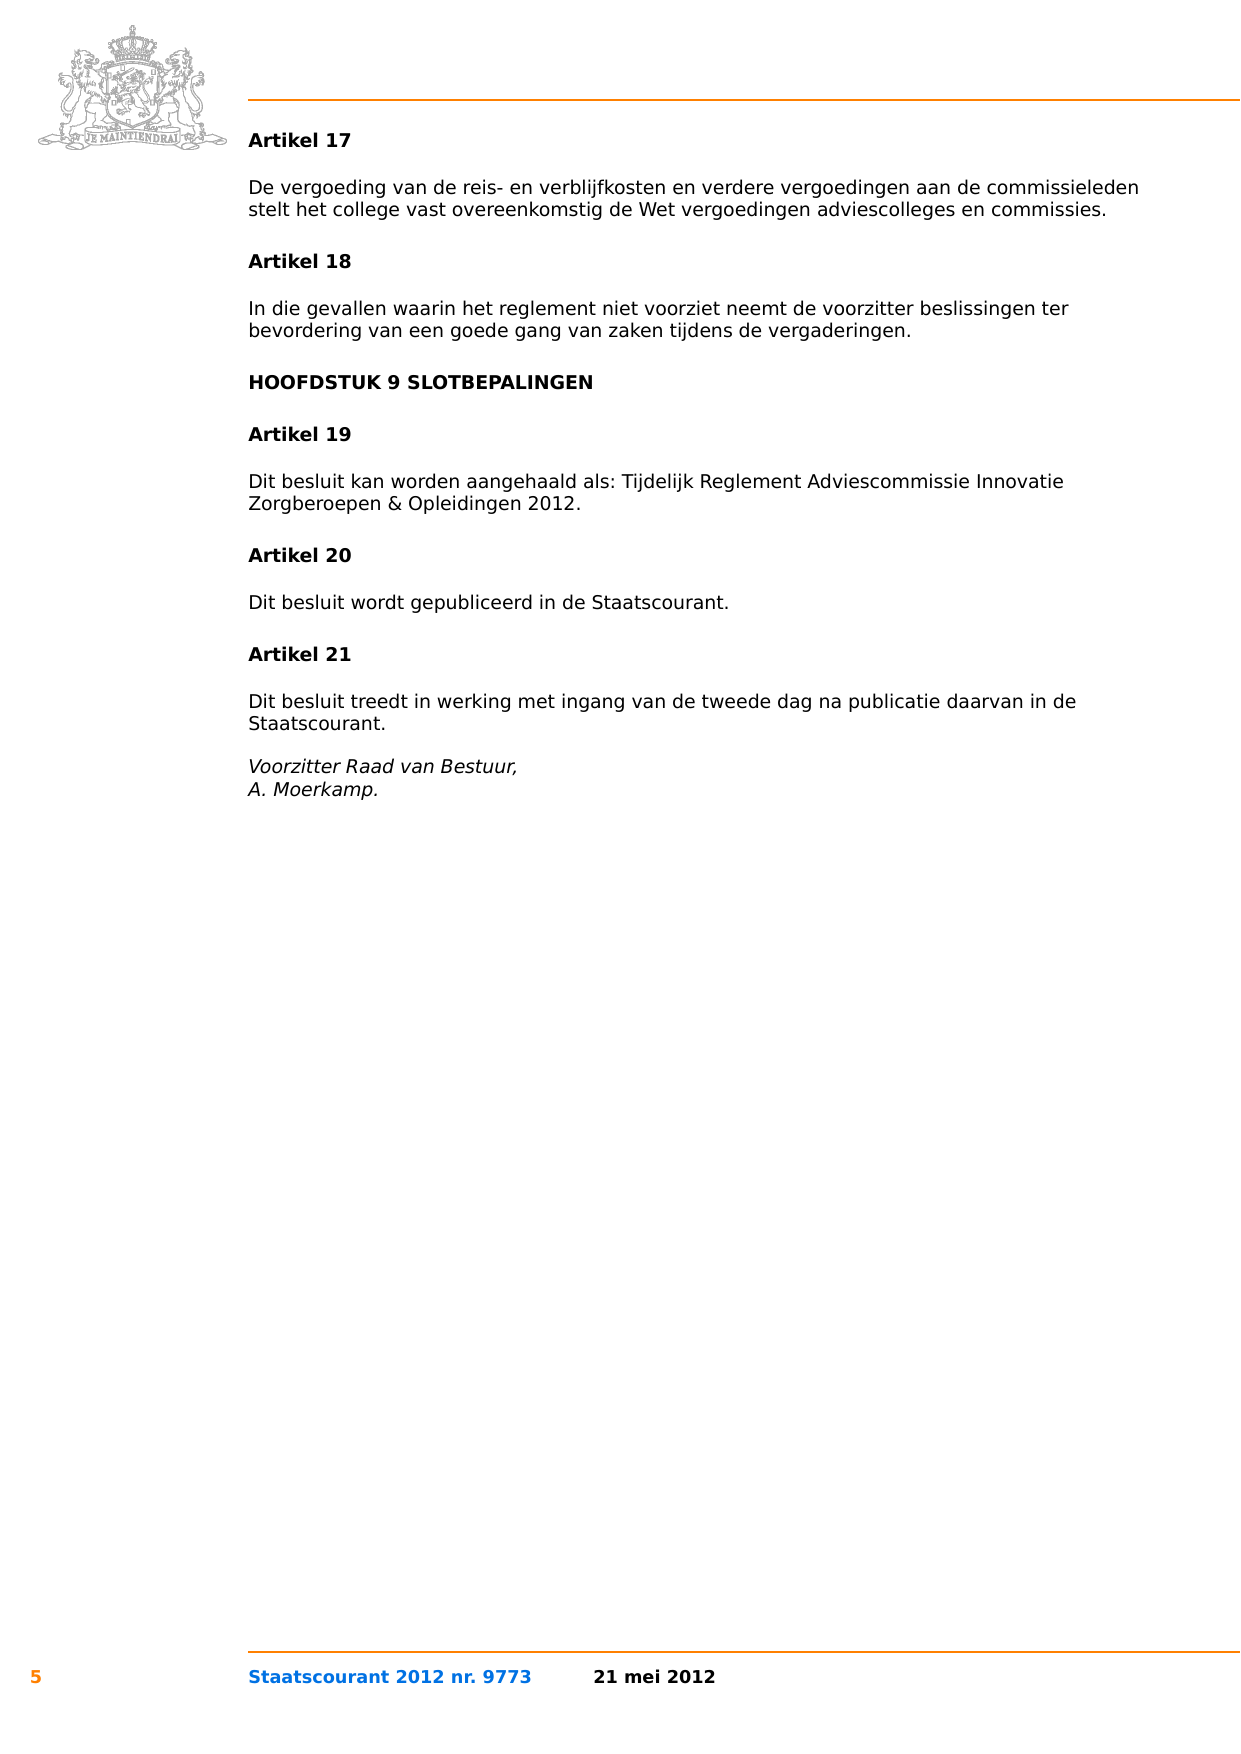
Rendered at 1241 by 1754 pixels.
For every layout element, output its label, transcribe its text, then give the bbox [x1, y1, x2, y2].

text In die gevallen waarin het reglement niet voorziet neemt de voorzitter beslissingen ter bevordering van een goede gang van zaken tijdens de vergaderingen. [248, 298, 1163, 342]
text Dit besluit wordt gepubliceerd in de Staatscourant. [248, 592, 1163, 614]
subtitle Artikel 17 [248, 130, 1163, 152]
text Voorzitter Raad van Bestuur, A. Moerkamp. [248, 756, 1163, 800]
subtitle Artikel 19 [248, 424, 1163, 446]
subtitle HOOFDSTUK 9 SLOTBEPALINGEN [248, 372, 1163, 394]
text Dit besluit kan worden aangehaald als: Tijdelijk Reglement Adviescommissie Innovatie Zorgberoepen & Opleidingen 2012. [248, 471, 1163, 515]
text De vergoeding van de reis- en verblijfkosten en verdere vergoedingen aan de commissieleden stelt het college vast overeenkomstig de Wet vergoedingen adviescolleges en commissies. [248, 177, 1163, 221]
subtitle Artikel 18 [248, 251, 1163, 273]
subtitle Artikel 20 [248, 545, 1163, 567]
picture [38, 25, 227, 150]
text Dit besluit treedt in werking met ingang van de tweede dag na publicatie daarvan in de Staatscourant. [248, 691, 1163, 734]
subtitle Artikel 21 [248, 644, 1163, 666]
